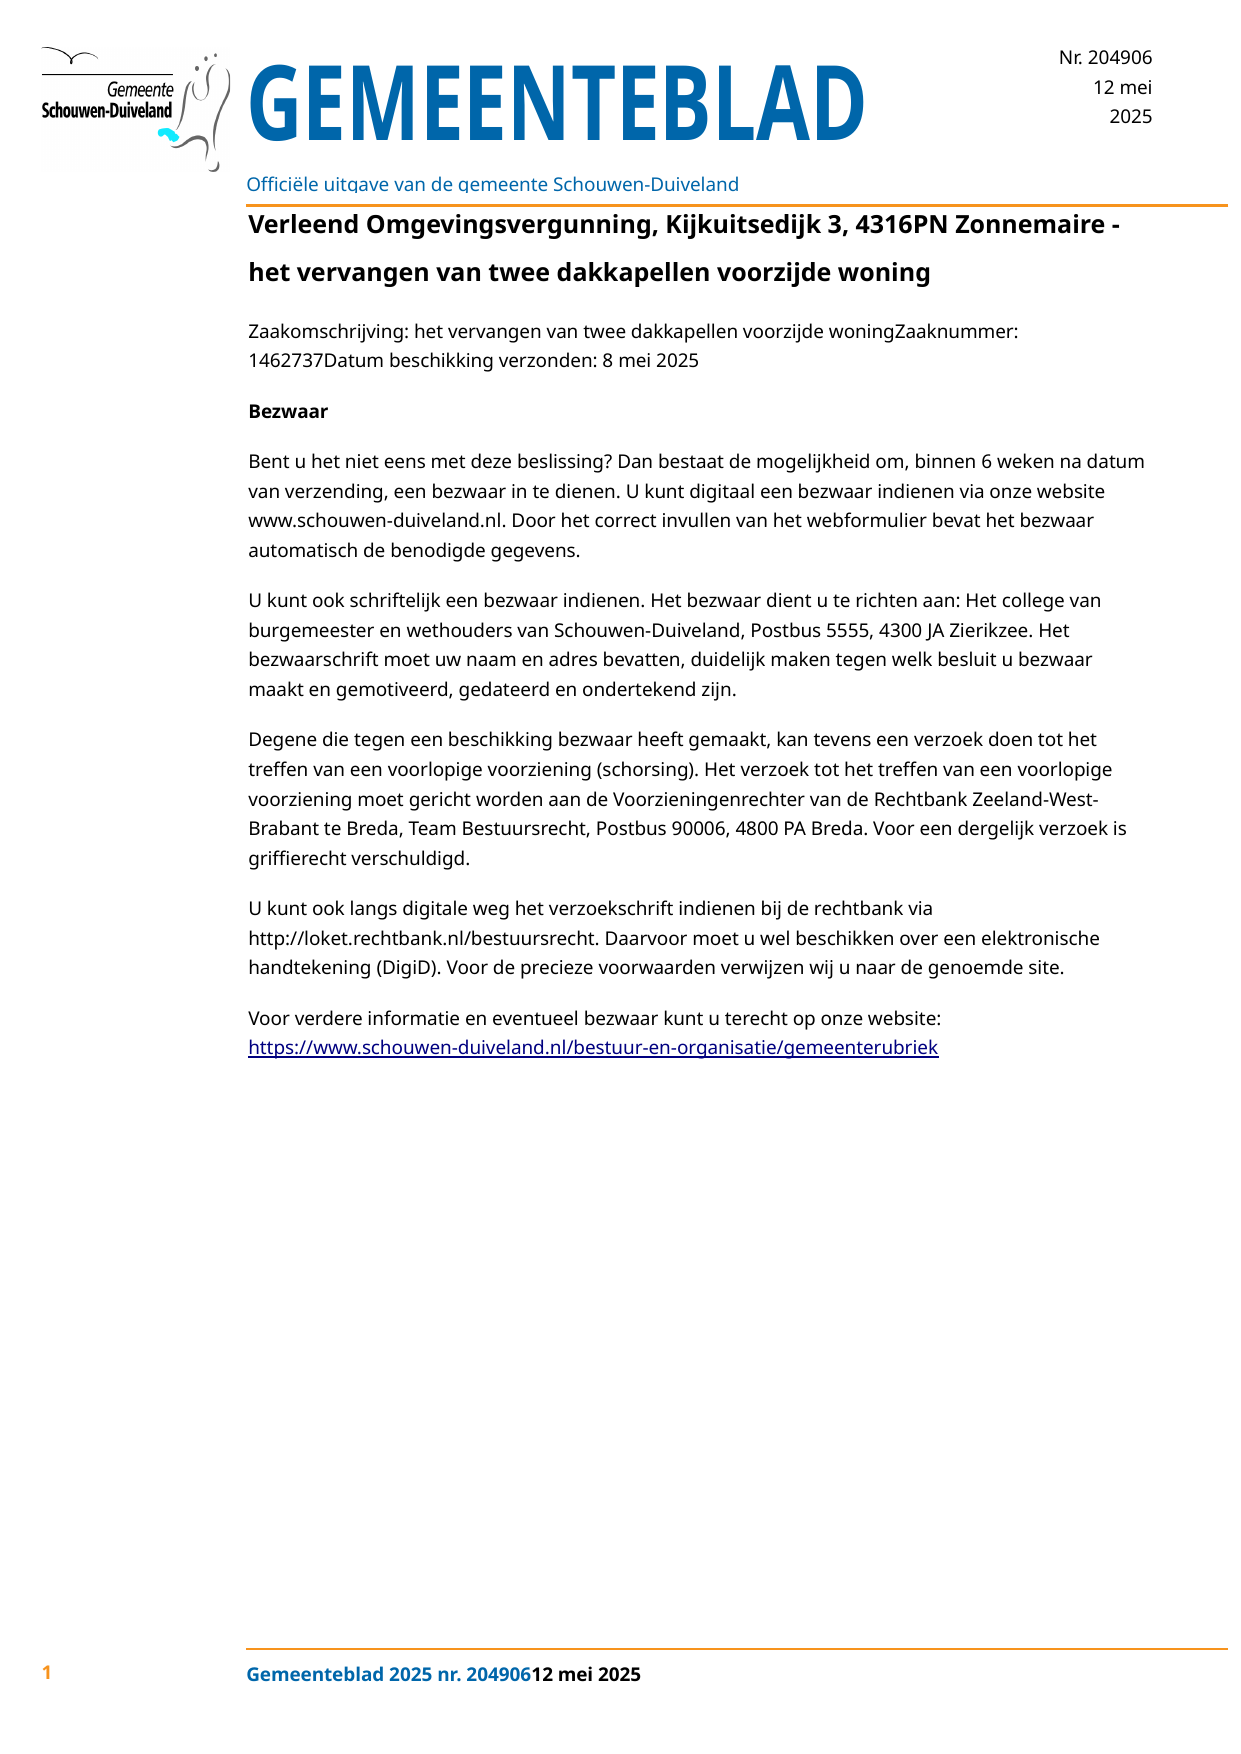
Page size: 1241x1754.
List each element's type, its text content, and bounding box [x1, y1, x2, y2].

text U kunt ook schriftelijk een bezwaar indienen. Het bezwaar dient u te richten aan: Het college van burgemeester en wethouders van Schouwen-Duiveland, Postbus 5555, 4300 JA Zierikzee. Het bezwaarschrift moet uw naam en adres bevatten, duidelijk maken tegen welk besluit u bezwaar maakt en gemotiveerd, gedateerd en ondertekend zijn. [248, 587, 1152, 702]
text Degene die tegen een beschikking bezwaar heeft gemaakt, kan tevens een verzoek doen tot het treffen van een voorlopige voorziening (schorsing). Het verzoek tot het treffen van een voorlopige voorziening moet gericht worden aan de Voorzieningenrechter van de Rechtbank Zeeland-West-Brabant te Breda, Team Bestuursrecht, Postbus 90006, 4800 PA Breda. Voor een dergelijk verzoek is griffierecht verschuldigd. [248, 727, 1152, 871]
text Zaakomschrijving: het vervangen van twee dakkapellen voorzijde woningZaaknummer: 1462737Datum beschikking verzonden: 8 mei 2025 [248, 318, 1152, 373]
picture [41, 47, 231, 172]
text Verleend Omgevingsvergunning, Kijkuitsedijk 3, 4316PN Zonnemaire - het vervangen van twee dakkapellen voorzijde woning [248, 207, 1152, 288]
text U kunt ook langs digitale weg het verzoekschrift indienen bij de rechtbank via http://loket.rechtbank.nl/bestuursrecht. Daarvoor moet u wel beschikken over een elektronische handtekening (DigiD). Voor de precieze voorwaarden verwijzen wij u naar de genoemde site. [248, 895, 1152, 980]
text Bezwaar [248, 398, 1152, 424]
text Voor verdere informatie en eventueel bezwaar kunt u terecht op onze website: https://www.schouwen-duiveland.nl/bestuur-en-organisatie/gemeenterubriek [248, 1005, 1152, 1060]
text Bent u het niet eens met deze beslissing? Dan bestaat de mogelijkheid om, binnen 6 weken na datum van verzending, een bezwaar in te dienen. U kunt digitaal een bezwaar indienen via onze website www.schouwen-duiveland.nl. Door het correct invullen van het webformulier bevat het bezwaar automatisch de benodigde gegevens. [248, 448, 1152, 563]
